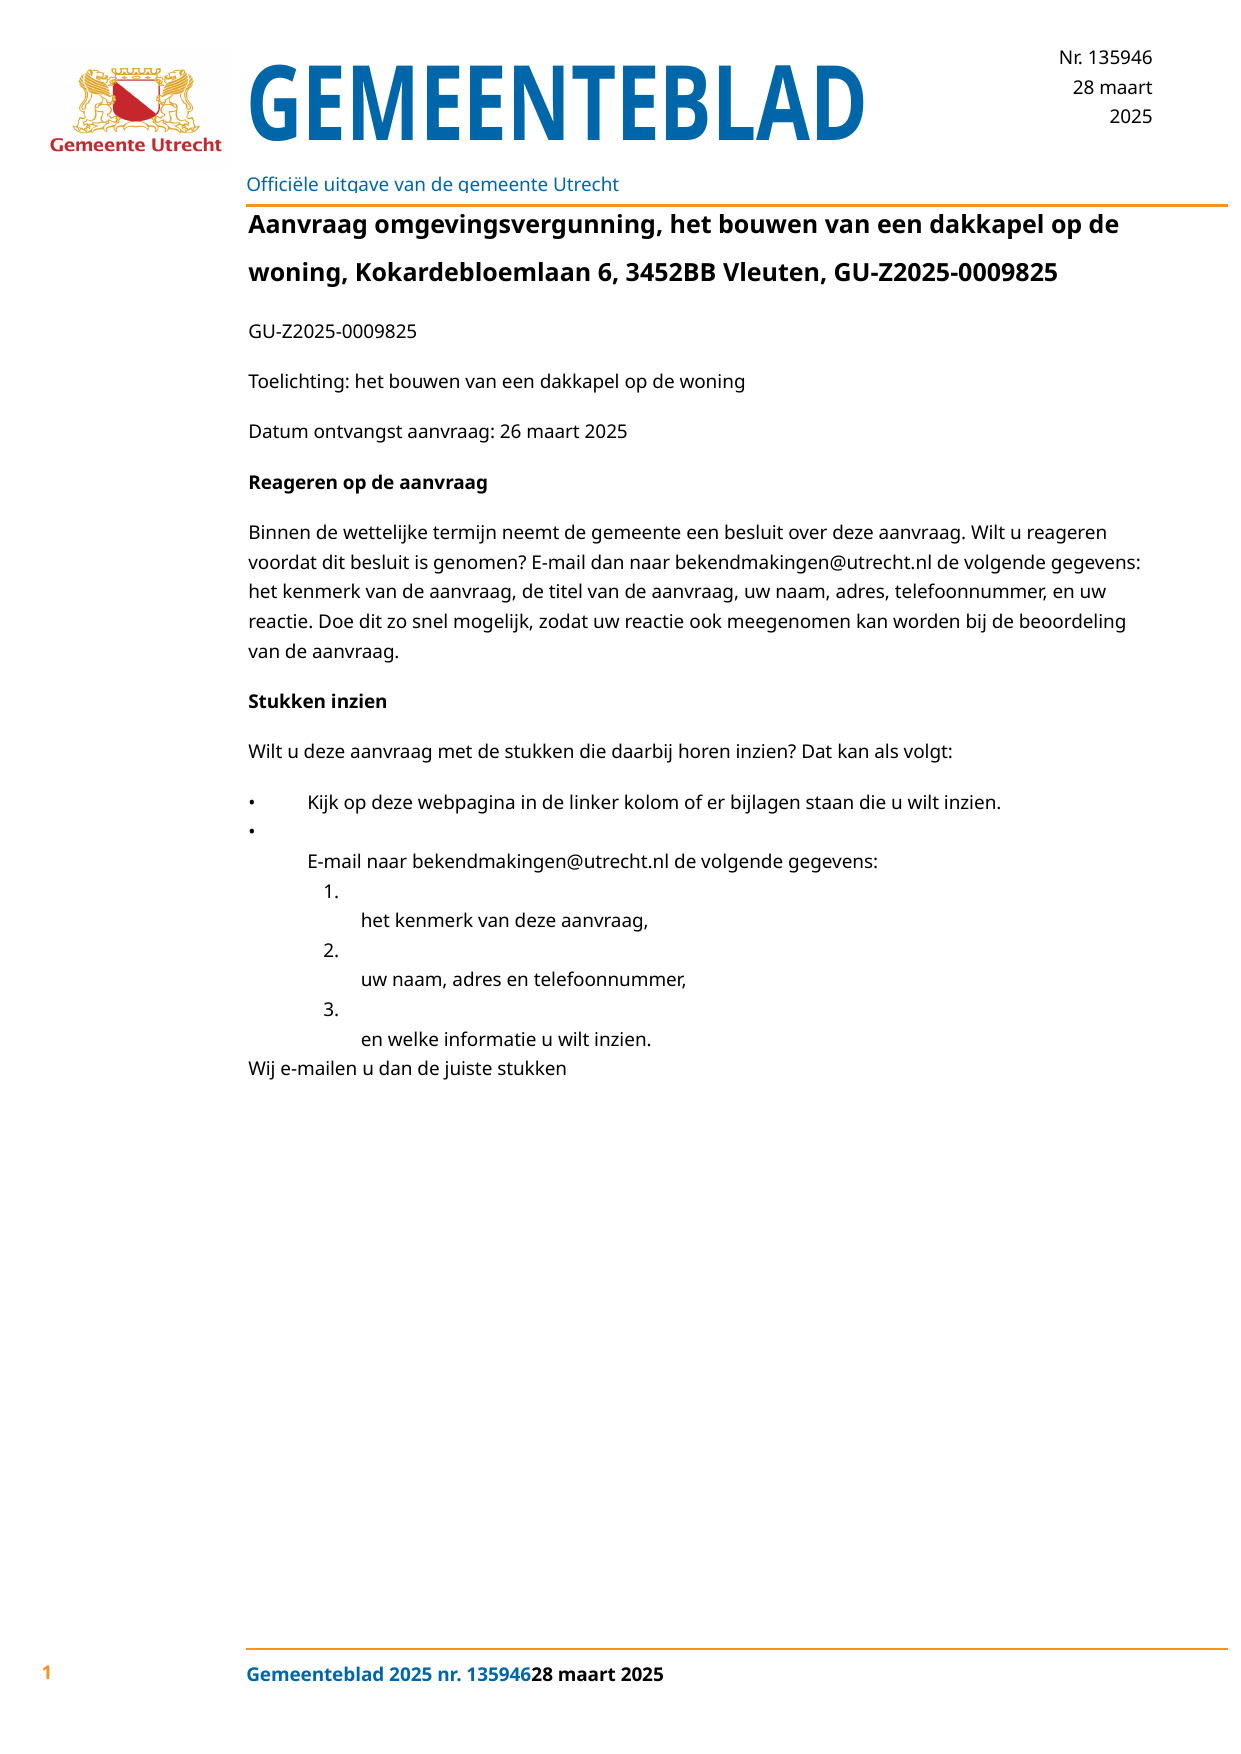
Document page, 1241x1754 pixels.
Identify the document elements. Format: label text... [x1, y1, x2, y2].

text Stukken inzien [248, 688, 1152, 714]
text Toelichting: het bouwen van een dakkapel op de woning [248, 368, 1152, 394]
list het kenmerk van deze aanvraag, [323, 907, 1152, 933]
text Datum ontvangst aanvraag: 26 maart 2025 [248, 419, 1152, 444]
text Aanvraag omgevingsvergunning, het bouwen van een dakkapel op de woning, Kokardebloemlaan 6, 3452BB Vleuten, GU-Z2025-0009825 [248, 207, 1152, 288]
text Wilt u deze aanvraag met de stukken die daarbij horen inzien? Dat kan als volgt: [248, 739, 1152, 764]
list Kijk op deze webpagina in de linker kolom of er bijlagen staan die u wilt inzien. [248, 789, 1152, 815]
text Reageren op de aanvraag [248, 469, 1152, 495]
picture [41, 47, 231, 172]
text Binnen de wettelijke termijn neemt de gemeente een besluit over deze aanvraag. Wilt u reageren voordat dit besluit is genomen? E-mail dan naar bekendmakingen@utrecht.nl de volgende gegevens: het kenmerk van de aanvraag, de titel van de aanvraag, uw naam, adres, telefoonnummer, en uw reactie. Doe dit zo snel mogelijk, zodat uw reactie ook meegenomen kan worden bij de beoordeling van de aanvraag. [248, 519, 1152, 664]
list en welke informatie u wilt inzien. [323, 1026, 1152, 1052]
list uw naam, adres en telefoonnummer, [323, 967, 1152, 992]
text GU-Z2025-0009825 [248, 318, 1152, 344]
list E-mail naar bekendmakingen@utrecht.nl de volgende gegevens: [248, 848, 1152, 874]
text Wij e-mailen u dan de juiste stukken [248, 1055, 1152, 1081]
